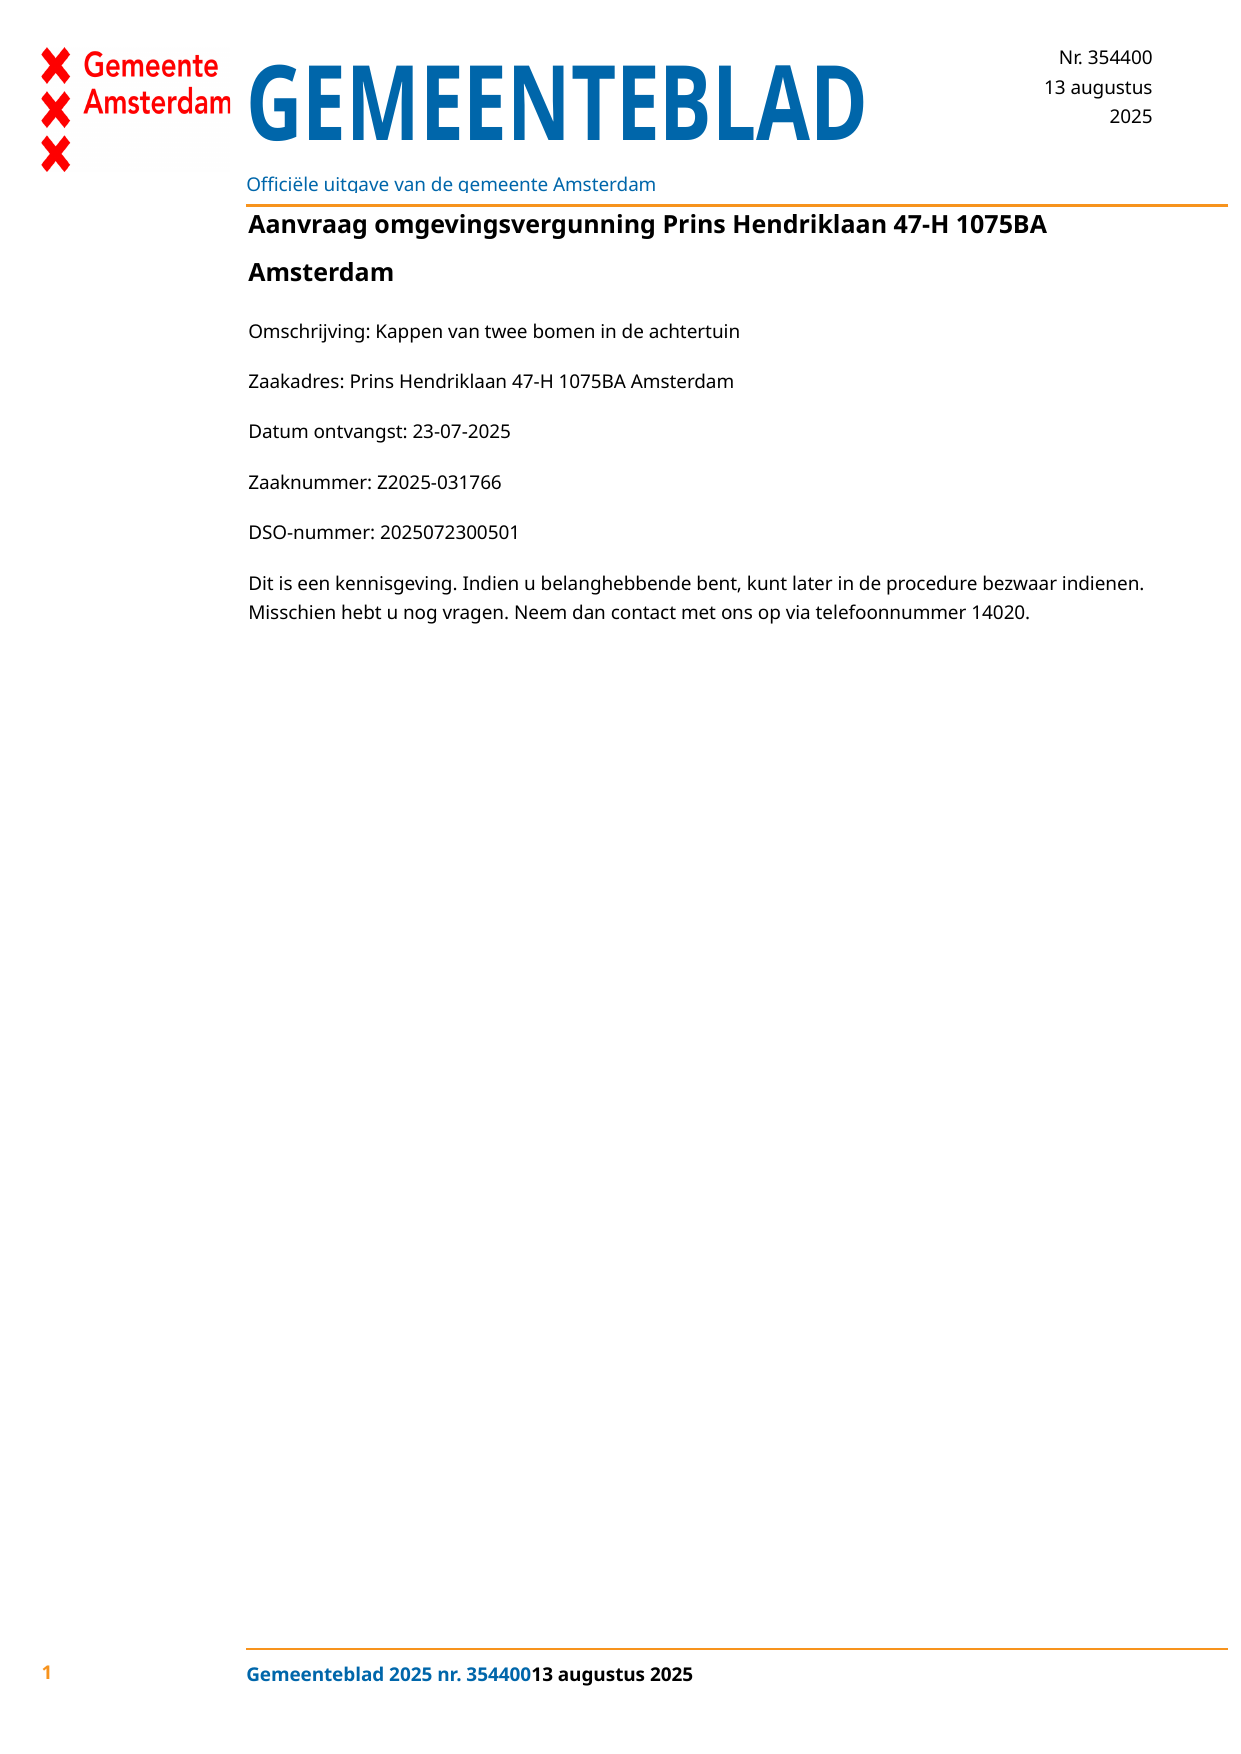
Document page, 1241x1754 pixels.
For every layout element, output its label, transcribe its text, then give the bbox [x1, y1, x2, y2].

text Zaakadres: Prins Hendriklaan 47-H 1075BA Amsterdam [248, 368, 1152, 394]
text Omschrijving: Kappen van twee bomen in de achtertuin [248, 318, 1152, 344]
picture [41, 47, 231, 172]
text Dit is een kennisgeving. Indien u belanghebbende bent, kunt later in de procedure bezwaar indienen. Misschien hebt u nog vragen. Neem dan contact met ons op via telefoonnummer 14020. [248, 570, 1152, 625]
text Datum ontvangst: 23-07-2025 [248, 419, 1152, 444]
text Zaaknummer: Z2025-031766 [248, 469, 1152, 495]
text DSO-nummer: 2025072300501 [248, 519, 1152, 545]
text Aanvraag omgevingsvergunning Prins Hendriklaan 47-H 1075BA Amsterdam [248, 207, 1152, 288]
